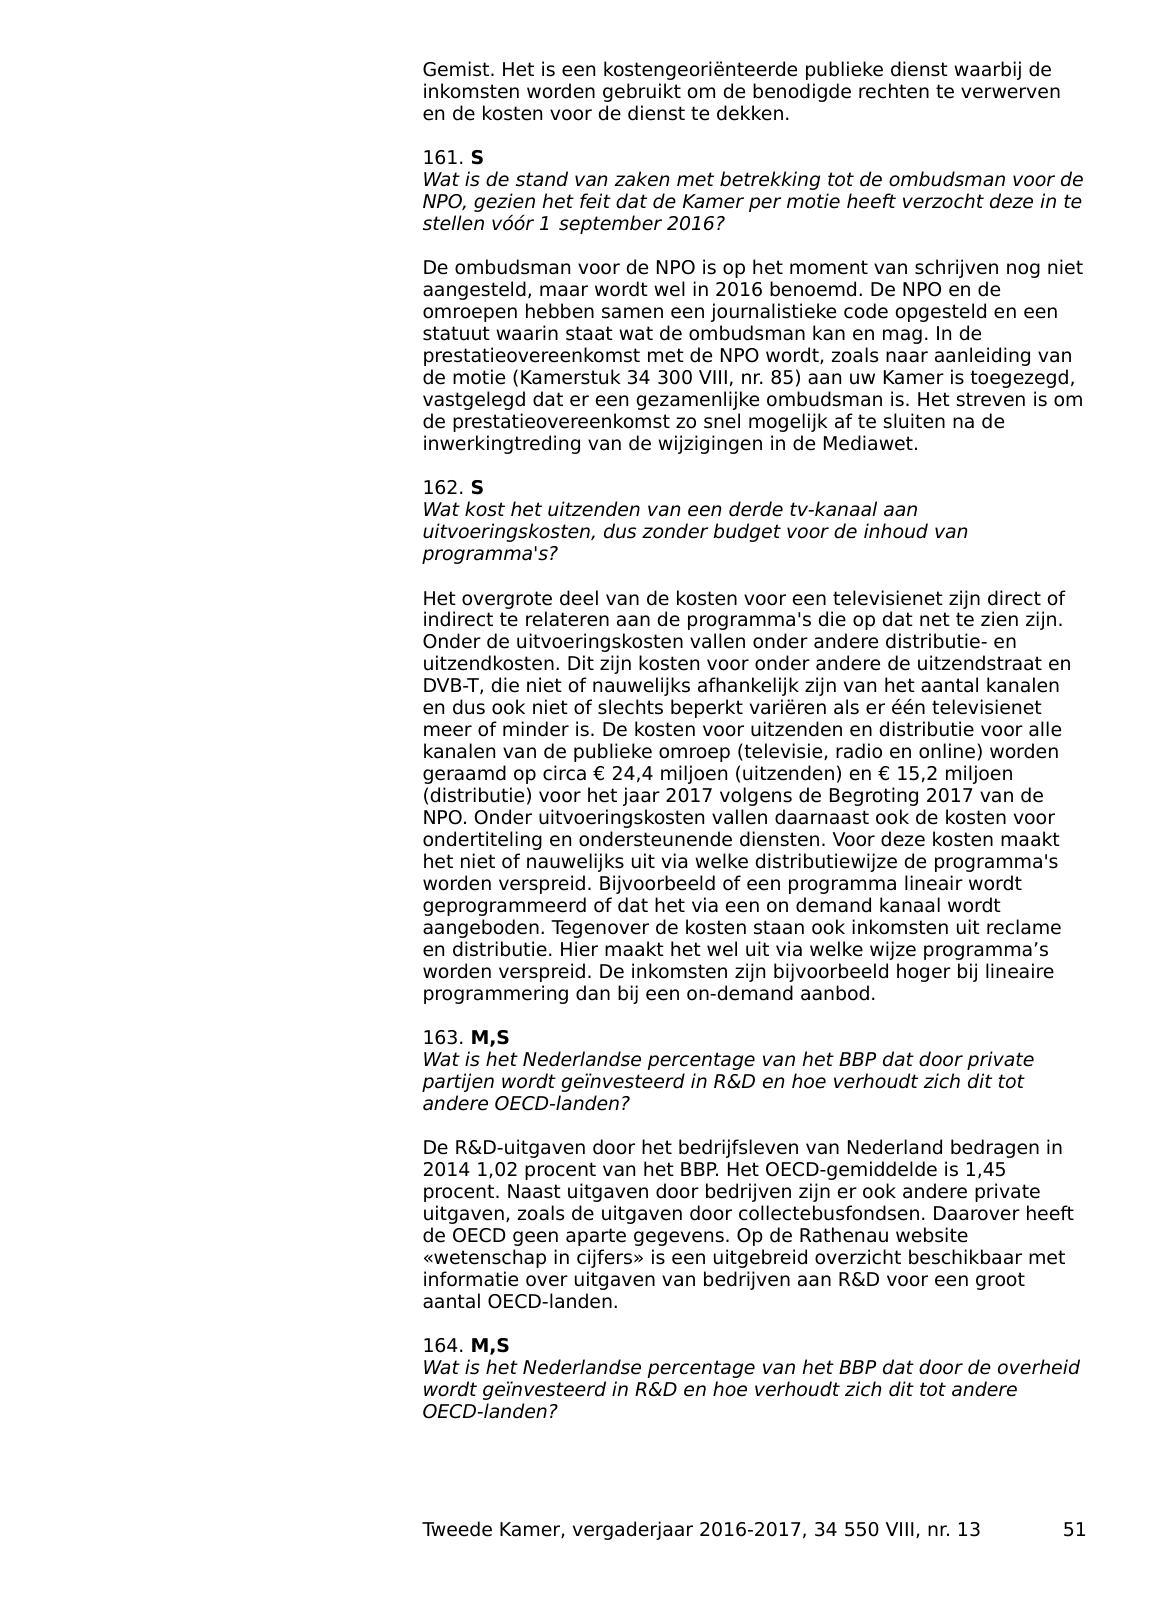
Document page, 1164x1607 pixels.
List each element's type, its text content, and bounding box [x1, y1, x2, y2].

text 163. M,S [422, 1027, 1087, 1049]
text De ombudsman voor de NPO is op het moment van schrijven nog niet aangesteld, maar wordt wel in 2016 benoemd. De NPO en de omroepen hebben samen een journalistieke code opgesteld en een statuut waarin staat wat de ombudsman kan en mag. In de prestatieovereenkomst met de NPO wordt, zoals naar aanleiding van de motie (Kamerstuk 34 300 VIII, nr. 85) aan uw Kamer is toegezegd, vastgelegd dat er een gezamenlijke ombudsman is. Het streven is om de prestatieovereenkomst zo snel mogelijk af te sluiten na de inwerkingtreding van de wijzigingen in de Mediawet. [422, 257, 1087, 455]
text Wat is het Nederlandse percentage van het BBP dat door de overheid wordt geïnvesteerd in R&D en hoe verhoudt zich dit tot andere OECD-landen? [422, 1357, 1087, 1423]
text Gemist. Het is een kostengeoriënteerde publieke dienst waarbij de inkomsten worden gebruikt om de benodigde rechten te verwerven en de kosten voor de dienst te dekken. [422, 59, 1087, 125]
text Wat is het Nederlandse percentage van het BBP dat door private partijen wordt geïnvesteerd in R&D en hoe verhoudt zich dit tot andere OECD-landen? [422, 1049, 1087, 1115]
text 162. S [422, 477, 1087, 499]
text 161. S [422, 147, 1087, 169]
text Wat is de stand van zaken met betrekking tot de ombudsman voor de NPO, gezien het feit dat de Kamer per motie heeft verzocht deze in te stellen vóór 1 september 2016? [422, 169, 1087, 235]
text Het overgrote deel van de kosten voor een televisienet zijn direct of indirect te relateren aan de programma's die op dat net te zien zijn. Onder de uitvoeringskosten vallen onder andere distributie- en uitzendkosten. Dit zijn kosten voor onder andere de uitzendstraat en DVB-T, die niet of nauwelijks afhankelijk zijn van het aantal kanalen en dus ook niet of slechts beperkt variëren als er één televisienet meer of minder is. De kosten voor uitzenden en distributie voor alle kanalen van de publieke omroep (televisie, radio en online) worden geraamd op circa € 24,4 miljoen (uitzenden) en € 15,2 miljoen (distributie) voor het jaar 2017 volgens de Begroting 2017 van de NPO. Onder uitvoeringskosten vallen daarnaast ook de kosten voor ondertiteling en ondersteunende diensten. Voor deze kosten maakt het niet of nauwelijks uit via welke distributiewijze de programma's worden verspreid. Bijvoorbeeld of een programma lineair wordt geprogrammeerd of dat het via een on demand kanaal wordt aangeboden. Tegenover de kosten staan ook inkomsten uit reclame en distributie. Hier maakt het wel uit via welke wijze programma’s worden verspreid. De inkomsten zijn bijvoorbeeld hoger bij lineaire programmering dan bij een on-demand aanbod. [422, 587, 1087, 1005]
text 164. M,S [422, 1335, 1087, 1357]
text De R&D-uitgaven door het bedrijfsleven van Nederland bedragen in 2014 1,02 procent van het BBP. Het OECD-gemiddelde is 1,45 procent. Naast uitgaven door bedrijven zijn er ook andere private uitgaven, zoals de uitgaven door collectebusfondsen. Daarover heeft de OECD geen aparte gegevens. Op de Rathenau website «wetenschap in cijfers» is een uitgebreid overzicht beschikbaar met informatie over uitgaven van bedrijven aan R&D voor een groot aantal OECD-landen. [422, 1137, 1087, 1313]
text Wat kost het uitzenden van een derde tv-kanaal aan uitvoeringskosten, dus zonder budget voor de inhoud van programma's? [422, 499, 1087, 565]
